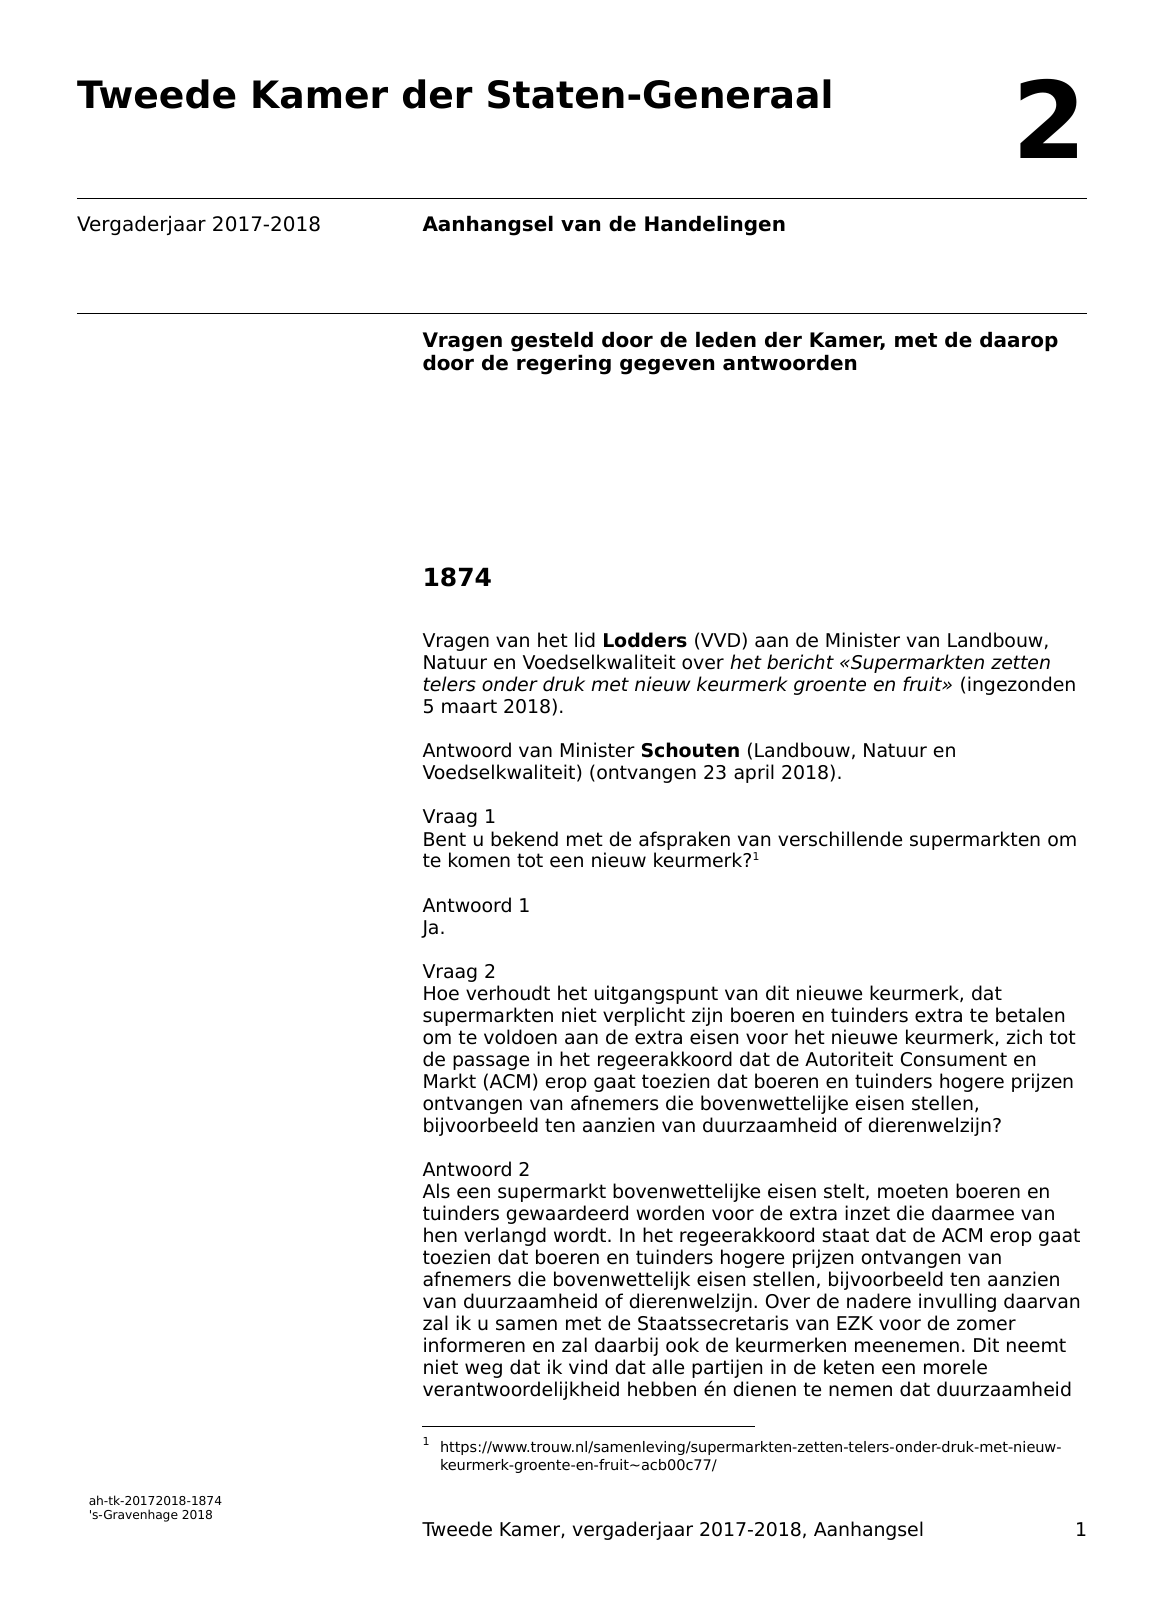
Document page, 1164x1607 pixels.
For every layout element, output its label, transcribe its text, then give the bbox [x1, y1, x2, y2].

table_cell Vergaderjaar 2017-2018 [77, 199, 422, 313]
text Antwoord 2 [422, 1159, 1087, 1181]
text Vraag 1 [422, 806, 1087, 828]
table_header 2 [886, 59, 1087, 198]
text Bent u bekend met de afspraken van verschillende supermarkten om te komen tot een nieuw keurmerk? [422, 828, 1087, 872]
text ah-tk-20172018-1874 [88, 1494, 323, 1508]
text Antwoord 1 [422, 894, 1087, 917]
table_header Tweede Kamer der Staten-Generaal [77, 59, 886, 198]
table_cell Aanhangsel van de Handelingen [422, 199, 1087, 313]
text Als een supermarkt bovenwettelijke eisen stelt, moeten boeren en tuinders gewaardeerd worden voor de extra inzet die daarmee van hen verlangd wordt. In het regeerakkoord staat dat de ACM erop gaat toezien dat boeren en tuinders hogere prijzen ontvangen van afnemers die bovenwettelijk eisen stellen, bijvoorbeeld ten aanzien van duurzaamheid of dierenwelzijn. Over de nadere invulling daarvan zal ik u samen met de Staatssecretaris van EZK voor de zomer informeren en zal daarbij ook de keurmerken meenemen. Dit neemt niet weg dat ik vind dat alle partijen in de keten een morele verantwoordelijkheid hebben én dienen te nemen dat duurzaamheid [422, 1181, 1087, 1401]
text Vraag 2 [422, 961, 1087, 983]
text Antwoord van Minister Schouten (Landbouw, Natuur en Voedselkwaliteit) (ontvangen 23 april 2018). [422, 740, 1087, 784]
text Ja. [422, 917, 1087, 938]
table_cell [77, 314, 422, 375]
text 1874 [422, 563, 1087, 592]
text 's-Gravenhage 2018 [88, 1508, 323, 1522]
text Vragen van het lid Lodders (VVD) aan de Minister van Landbouw, Natuur en Voedselkwaliteit over het bericht «Supermarkten zetten telers onder druk met nieuw keurmerk groente en fruit» (ingezonden 5 maart 2018). [422, 630, 1087, 718]
text Hoe verhoudt het uitgangspunt van dit nieuwe keurmerk, dat supermarkten niet verplicht zijn boeren en tuinders extra te betalen om te voldoen aan de extra eisen voor het nieuwe keurmerk, zich tot de passage in het regeerakkoord dat de Autoriteit Consument en Markt (ACM) erop gaat toezien dat boeren en tuinders hogere prijzen ontvangen van afnemers die bovenwettelijke eisen stellen, bijvoorbeeld ten aanzien van duurzaamheid of dierenwelzijn? [422, 983, 1087, 1137]
text https://www.trouw.nl/samenleving/supermarkten-zetten-telers-onder-druk-met-nieuw-keurmerk-groente-en-fruit~acb00c77/ [422, 1435, 1087, 1474]
table_cell Vragen gesteld door de leden der Kamer, met de daarop door de regering gegeven antwoorden [422, 314, 1087, 375]
